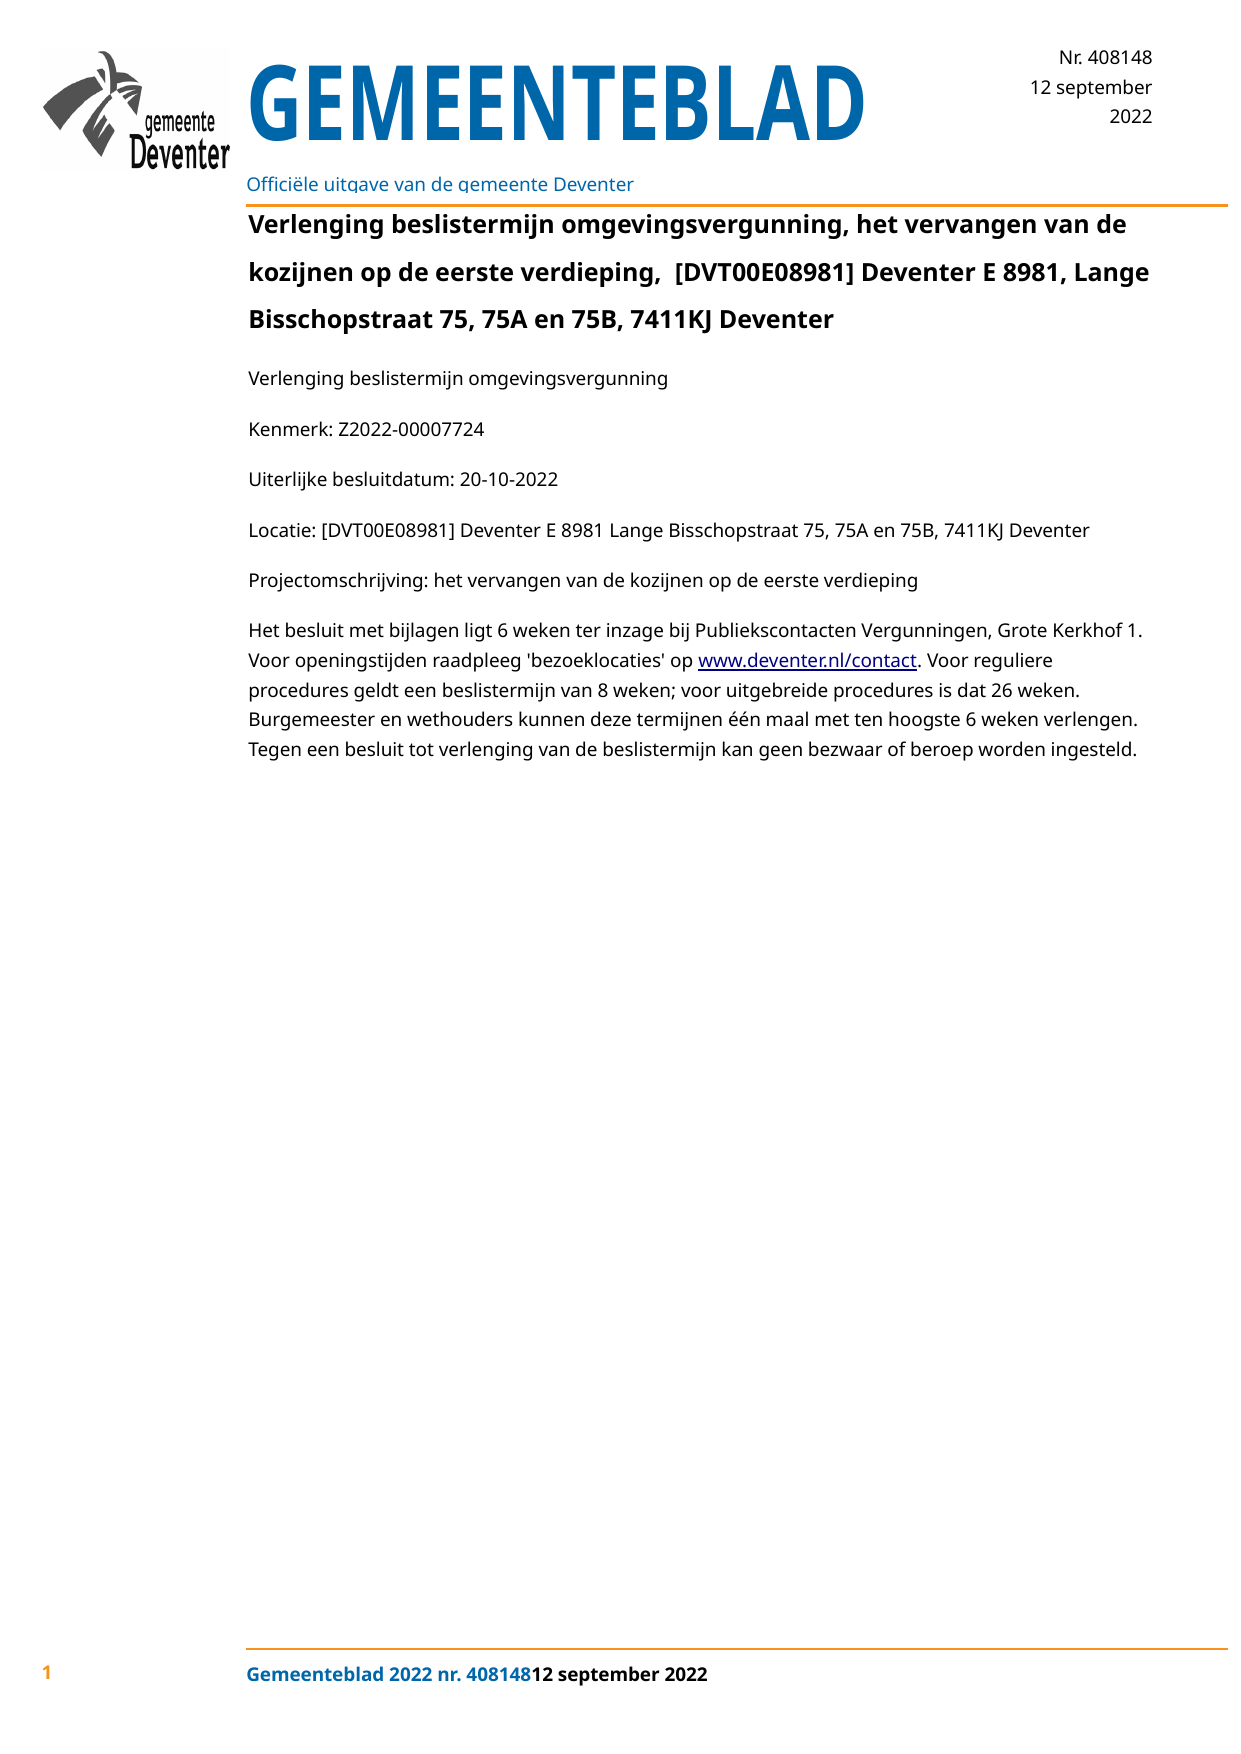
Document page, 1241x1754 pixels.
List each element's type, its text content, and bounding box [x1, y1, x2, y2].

picture [41, 47, 231, 172]
text Verlenging beslistermijn omgevingsvergunning, het vervangen van de kozijnen op de eerste verdieping, [DVT00E08981] Deventer E 8981, Lange Bisschopstraat 75, 75A en 75B, 7411KJ Deventer [248, 207, 1152, 336]
text Het besluit met bijlagen ligt 6 weken ter inzage bij Publiekscontacten Vergunningen, Grote Kerkhof 1. Voor openingstijden raadpleeg 'bezoeklocaties' op www.deventer.nl/contact. Voor reguliere procedures geldt een beslistermijn van 8 weken; voor uitgebreide procedures is dat 26 weken. Burgemeester en wethouders kunnen deze termijnen één maal met ten hoogste 6 weken verlengen. Tegen een besluit tot verlenging van de beslistermijn kan geen bezwaar of beroep worden ingesteld. [248, 618, 1152, 762]
text Verlenging beslistermijn omgevingsvergunning [248, 366, 1152, 391]
text Uiterlijke besluitdatum: 20-10-2022 [248, 466, 1152, 492]
text Projectomschrijving: het vervangen van de kozijnen op de eerste verdieping [248, 567, 1152, 593]
text Kenmerk: Z2022-00007724 [248, 416, 1152, 442]
text Locatie: [DVT00E08981] Deventer E 8981 Lange Bisschopstraat 75, 75A en 75B, 7411KJ Deventer [248, 517, 1152, 542]
